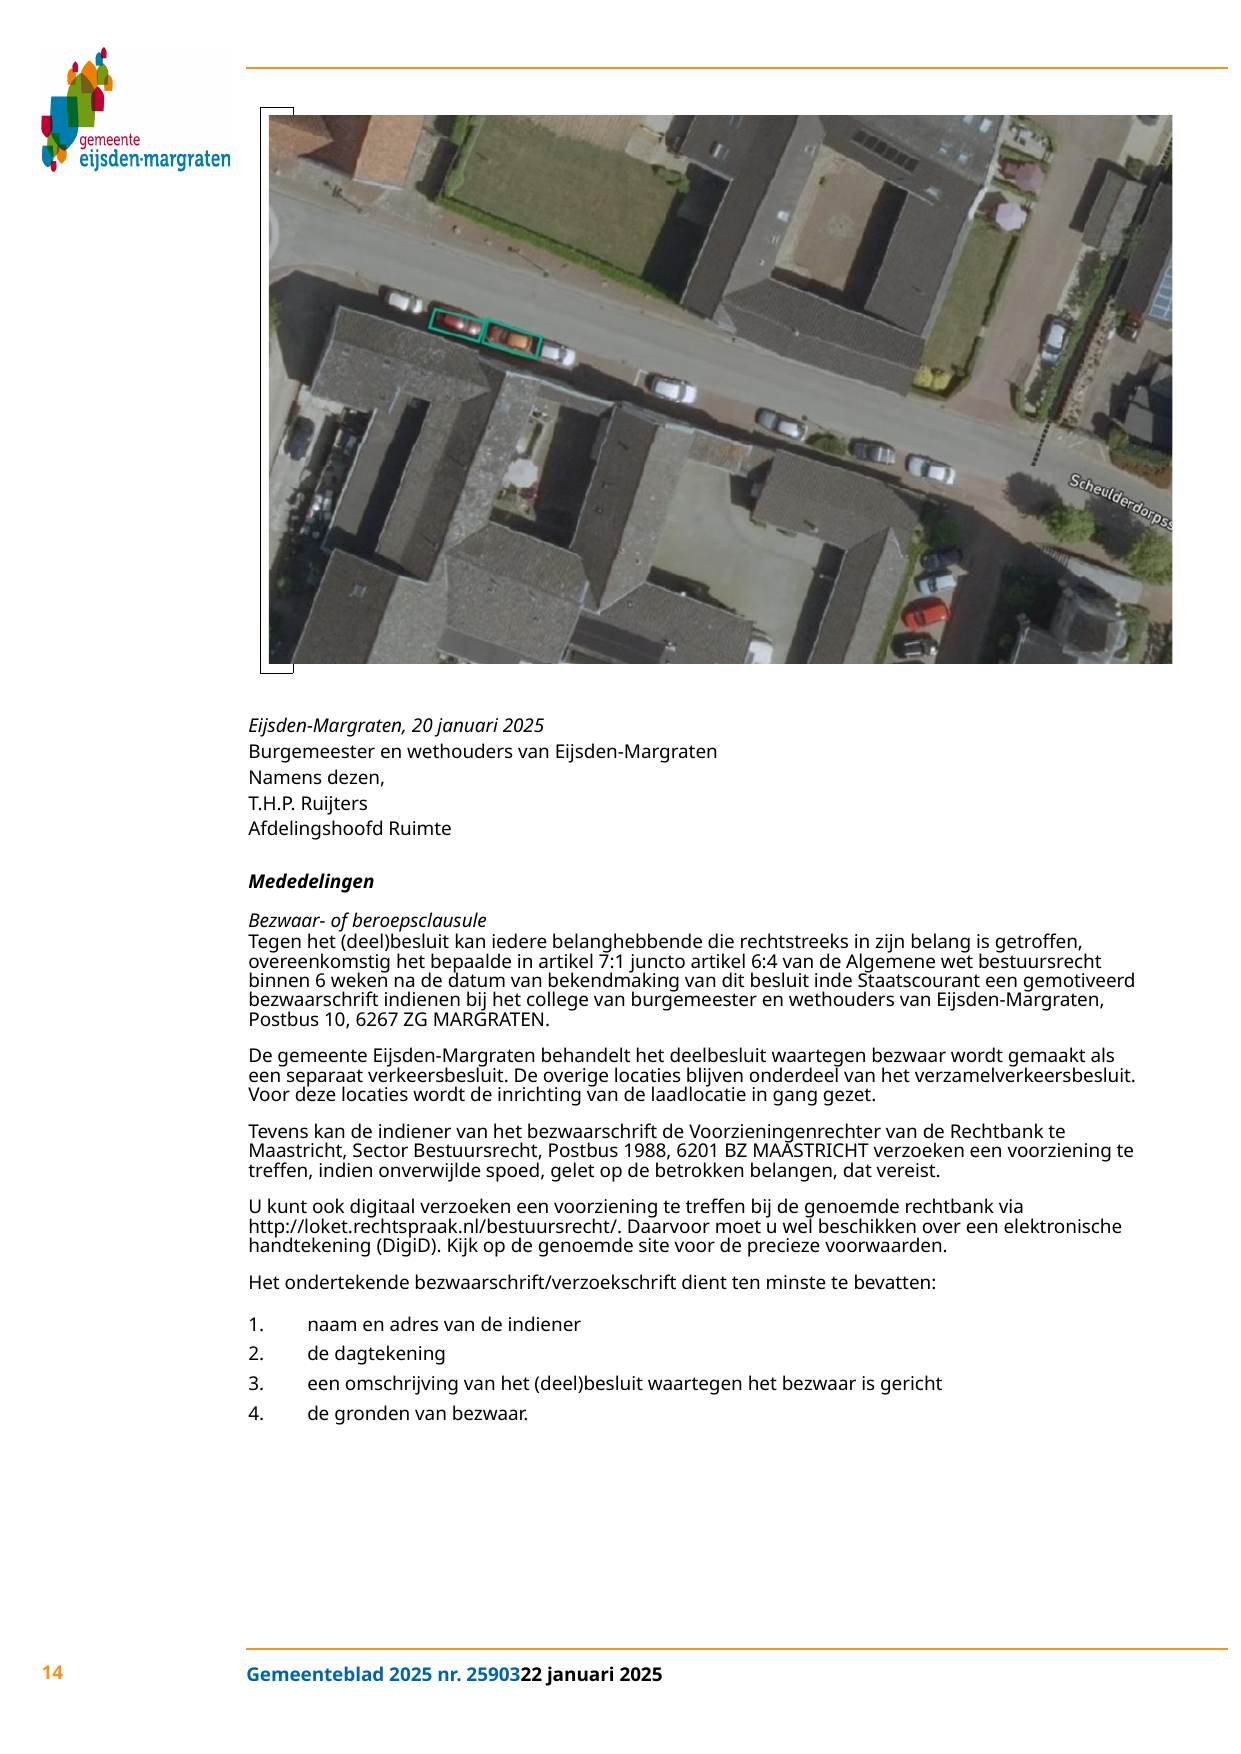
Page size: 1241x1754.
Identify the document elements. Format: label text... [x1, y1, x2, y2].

list naam en adres van de indiener [248, 1311, 1152, 1337]
text De gemeente Eijsden-Margraten behandelt het deelbesluit waartegen bezwaar wordt gemaakt als een separaat verkeersbesluit. De overige locaties blijven onderdeel van het verzamelverkeersbesluit. Voor deze locaties wordt de inrichting van de laadlocatie in gang gezet. [248, 1047, 1152, 1105]
text Het ondertekende bezwaarschrift/verzoekschrift dient ten minste te bevatten: [248, 1274, 1152, 1293]
text Tegen het (deel)besluit kan iedere belanghebbende die rechtstreeks in zijn belang is getroffen, overeenkomstig het bepaalde in artikel 7:1 juncto artikel 6:4 van de Algemene wet bestuursrecht binnen 6 weken na de datum van bekendmaking van dit besluit inde Staatscourant een gemotiveerd bezwaarschrift indienen bij het college van burgemeester en wethouders van Eijsden-Margraten, Postbus 10, 6267 ZG MARGRATEN. [248, 933, 1152, 1030]
list een omschrijving van het (deel)besluit waartegen het bezwaar is gericht [248, 1370, 1152, 1396]
text Mededelingen [248, 868, 1152, 894]
picture [41, 47, 231, 172]
text Burgemeester en wethouders van Eijsden-Margraten [248, 738, 1152, 764]
text U kunt ook digitaal verzoeken een voorziening te treffen bij de genoemde rechtbank via http://loket.rechtspraak.nl/bestuursrecht/. Daarvoor moet u wel beschikken over een elektronische handtekening (DigiD). Kijk op de genoemde site voor de precieze voorwaarden. [248, 1198, 1152, 1256]
picture [268, 115, 1173, 664]
text T.H.P. Ruijters [248, 790, 1152, 816]
text Namens dezen, [248, 764, 1152, 790]
text Bezwaar- of beroepsclausule [248, 908, 1152, 933]
list de dagtekening [248, 1341, 1152, 1366]
text Tevens kan de indiener van het bezwaarschrift de Voorzieningenrechter van de Rechtbank te Maastricht, Sector Bestuursrecht, Postbus 1988, 6201 BZ MAASTRICHT verzoeken een voorziening te treffen, indien onverwijlde spoed, gelet op de betrokken belangen, dat vereist. [248, 1123, 1152, 1181]
text Eijsden-Margraten, 20 januari 2025 [248, 713, 1152, 738]
list de gronden van bezwaar. [248, 1400, 1152, 1426]
text Afdelingshoofd Ruimte [248, 816, 1152, 841]
